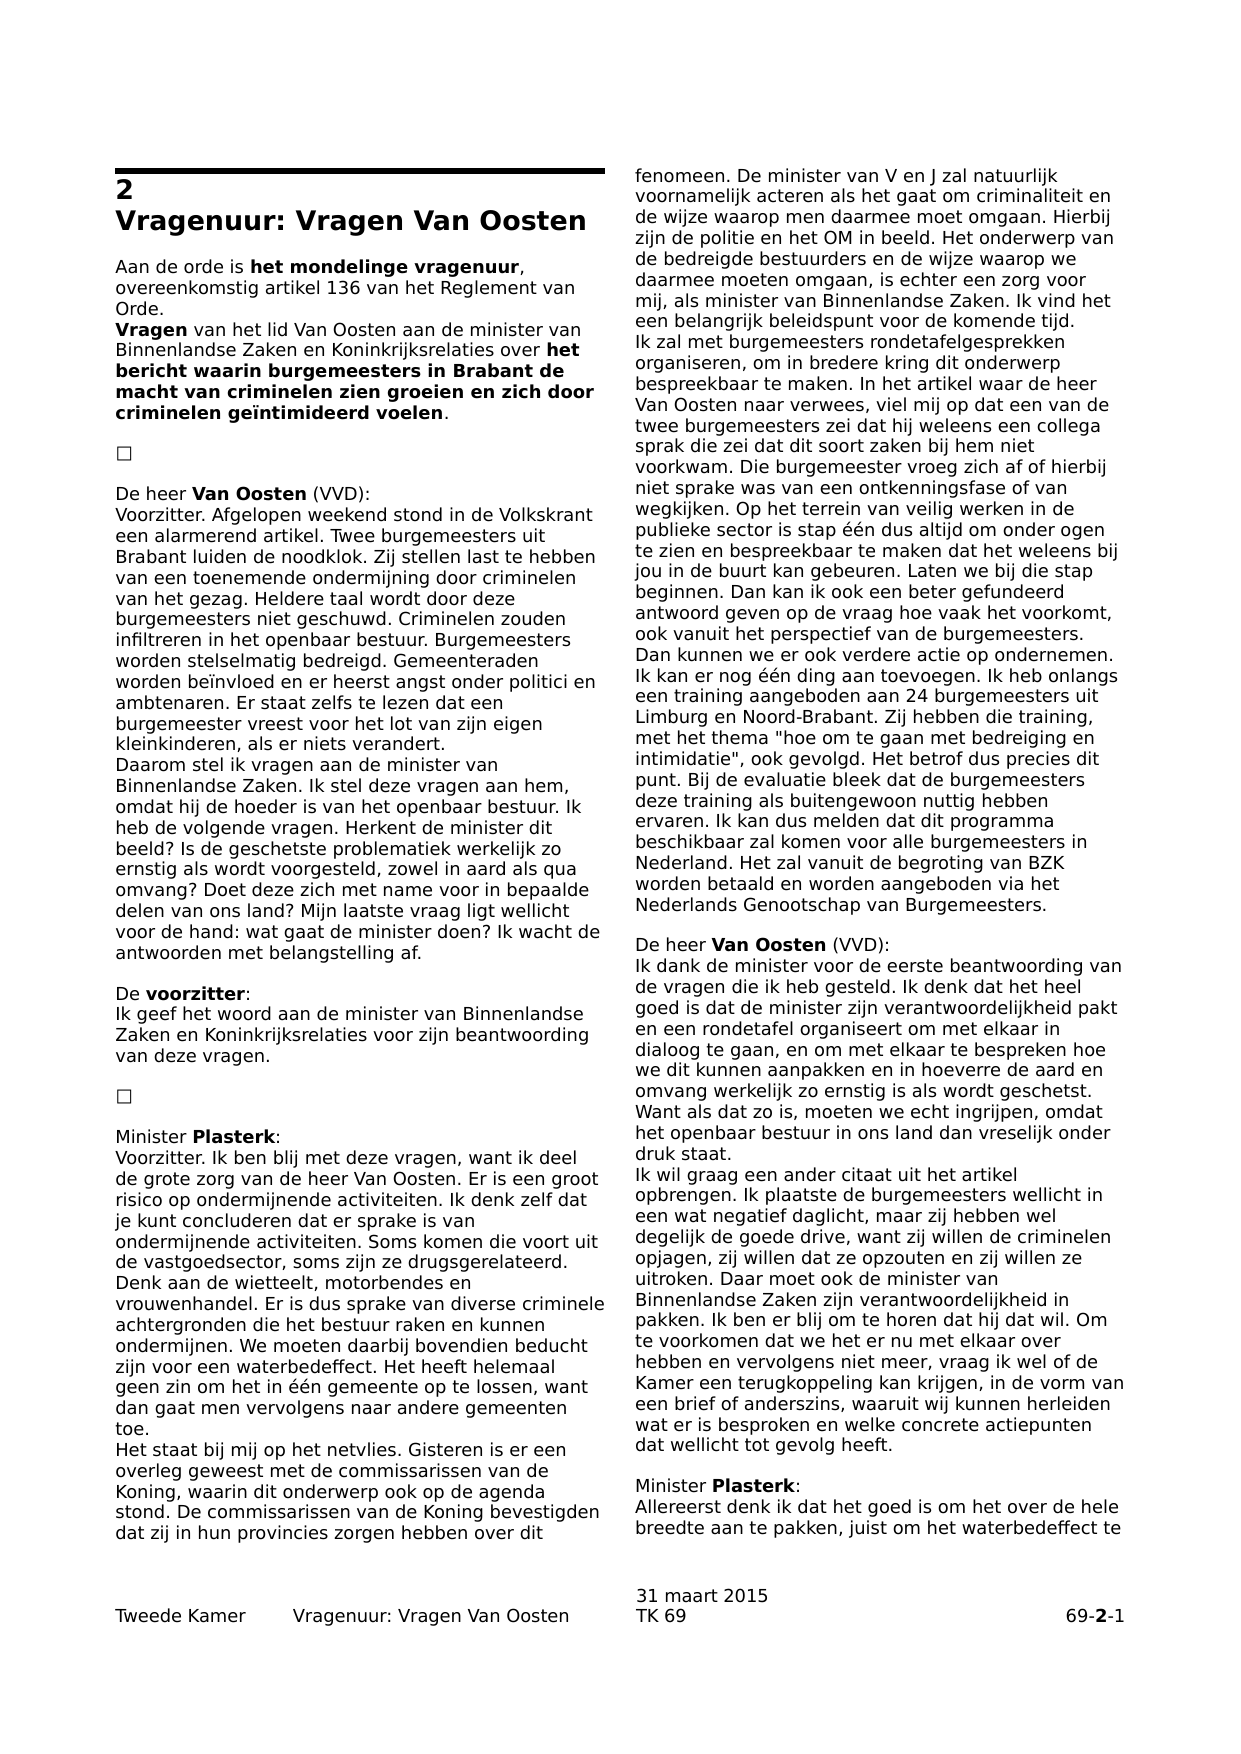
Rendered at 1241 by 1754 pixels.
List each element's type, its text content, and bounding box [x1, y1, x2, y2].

text Het staat bij mij op het netvlies. Gisteren is er een overleg geweest met de commissarissen van de Koning, waarin dit onderwerp ook op de agenda stond. De commissarissen van de Koning bevestigden dat zij in hun provincies zorgen hebben over dit [115, 1440, 605, 1544]
text Aan de orde is het mondelinge vragenuur, overeenkomstig artikel 136 van het Reglement van Orde. [115, 257, 605, 319]
text Allereerst denk ik dat het goed is om het over de hele breedte aan te pakken, juist om het waterbedeffect te [635, 1497, 1125, 1538]
text Minister Plasterk: [635, 1476, 1125, 1497]
text De heer Van Oosten (VVD): [635, 935, 1125, 956]
text Vragen van het lid Van Oosten aan de minister van Binnenlandse Zaken en Koninkrijksrelaties over het bericht waarin burgemeesters in Brabant de macht van criminelen zien groeien en zich door criminelen geïntimideerd voelen. [115, 319, 605, 423]
text Daarom stel ik vragen aan de minister van Binnenlandse Zaken. Ik stel deze vragen aan hem, omdat hij de hoeder is van het openbaar bestuur. Ik heb de volgende vragen. Herkent de minister dit beeld? Is de geschetste problematiek werkelijk zo ernstig als wordt voorgesteld, zowel in aard als qua omvang? Doet deze zich met name voor in bepaalde delen van ons land? Mijn laatste vraag ligt wellicht voor de hand: wat gaat de minister doen? Ik wacht de antwoorden met belangstelling af. [115, 755, 605, 963]
text Ik dank de minister voor de eerste beantwoording van de vragen die ik heb gesteld. Ik denk dat het heel goed is dat de minister zijn verantwoordelijkheid pakt en een rondetafel organiseert om met elkaar in dialoog te gaan, en om met elkaar te bespreken hoe we dit kunnen aanpakken en in hoeverre de aard en omvang werkelijk zo ernstig is als wordt geschetst. Want als dat zo is, moeten we echt ingrijpen, omdat het openbaar bestuur in ons land dan vreselijk onder druk staat. [635, 956, 1125, 1164]
text De heer Van Oosten (VVD): [115, 484, 605, 505]
text Ik geef het woord aan de minister van Binnenlandse Zaken en Koninkrijksrelaties voor zijn beantwoording van deze vragen. [115, 1004, 605, 1067]
text Ik wil graag een ander citaat uit het artikel opbrengen. Ik plaatste de burgemeesters wellicht in een wat negatief daglicht, maar zij hebben wel degelijk de goede drive, want zij willen de criminelen opjagen, zij willen dat ze opzouten en zij willen ze uitroken. Daar moet ook de minister van Binnenlandse Zaken zijn verantwoordelijkheid in pakken. Ik ben er blij om te horen dat hij dat wil. Om te voorkomen dat we het er nu met elkaar over hebben en vervolgens niet meer, vraag ik wel of de Kamer een terugkoppeling kan krijgen, in de vorm van een brief of anderszins, waaruit wij kunnen herleiden wat er is besproken en welke concrete actiepunten dat wellicht tot gevolg heeft. [635, 1164, 1125, 1456]
title 2 Vragenuur: Vragen Van Oosten [115, 174, 605, 237]
text Ik kan er nog één ding aan toevoegen. Ik heb onlangs een training aangeboden aan 24 burgemeesters uit Limburg en Noord-Brabant. Zij hebben die training, met het thema "hoe om te gaan met bedreiging en intimidatie", ook gevolgd. Het betrof dus precies dit punt. Bij de evaluatie bleek dat de burgemeesters deze training als buitengewoon nuttig hebben ervaren. Ik kan dus melden dat dit programma beschikbaar zal komen voor alle burgemeesters in Nederland. Het zal vanuit de begroting van BZK worden betaald en worden aangeboden via het Nederlands Genootschap van Burgemeesters. [635, 665, 1125, 915]
text Voorzitter. Ik ben blij met deze vragen, want ik deel de grote zorg van de heer Van Oosten. Er is een groot risico op ondermijnende activiteiten. Ik denk zelf dat je kunt concluderen dat er sprake is van ondermijnende activiteiten. Soms komen die voort uit de vastgoedsector, soms zijn ze drugsgerelateerd. Denk aan de wietteelt, motorbendes en vrouwenhandel. Er is dus sprake van diverse criminele achtergronden die het bestuur raken en kunnen ondermijnen. We moeten daarbij bovendien beducht zijn voor een waterbedeffect. Het heeft helemaal geen zin om het in één gemeente op te lossen, want dan gaat men vervolgens naar andere gemeenten toe. [115, 1148, 605, 1440]
text Voorzitter. Afgelopen weekend stond in de Volkskrant een alarmerend artikel. Twee burgemeesters uit Brabant luiden de noodklok. Zij stellen last te hebben van een toenemende ondermijning door criminelen van het gezag. Heldere taal wordt door deze burgemeesters niet geschuwd. Criminelen zouden infiltreren in het openbaar bestuur. Burgemeesters worden stelselmatig bedreigd. Gemeenteraden worden beïnvloed en er heerst angst onder politici en ambtenaren. Er staat zelfs te lezen dat een burgemeester vreest voor het lot van zijn eigen kleinkinderen, als er niets verandert. [115, 505, 605, 755]
text ⬜ [115, 1087, 605, 1107]
text De voorzitter: [115, 983, 605, 1004]
text Minister Plasterk: [115, 1127, 605, 1148]
text Ik zal met burgemeesters rondetafelgesprekken organiseren, om in bredere kring dit onderwerp bespreekbaar te maken. In het artikel waar de heer Van Oosten naar verwees, viel mij op dat een van de twee burgemeesters zei dat hij weleens een collega sprak die zei dat dit soort zaken bij hem niet voorkwam. Die burgemeester vroeg zich af of hierbij niet sprake was van een ontkenningsfase of van wegkijken. Op het terrein van veilig werken in de publieke sector is stap één dus altijd om onder ogen te zien en bespreekbaar te maken dat het weleens bij jou in de buurt kan gebeuren. Laten we bij die stap beginnen. Dan kan ik ook een beter gefundeerd antwoord geven op de vraag hoe vaak het voorkomt, ook vanuit het perspectief van de burgemeesters. Dan kunnen we er ook verdere actie op ondernemen. [635, 332, 1125, 665]
text fenomeen. De minister van V en J zal natuurlijk voornamelijk acteren als het gaat om criminaliteit en de wijze waarop men daarmee moet omgaan. Hierbij zijn de politie en het OM in beeld. Het onderwerp van de bedreigde bestuurders en de wijze waarop we daarmee moeten omgaan, is echter een zorg voor mij, als minister van Binnenlandse Zaken. Ik vind het een belangrijk beleidspunt voor de komende tijd. [635, 165, 1125, 332]
text ⬜ [115, 443, 605, 464]
